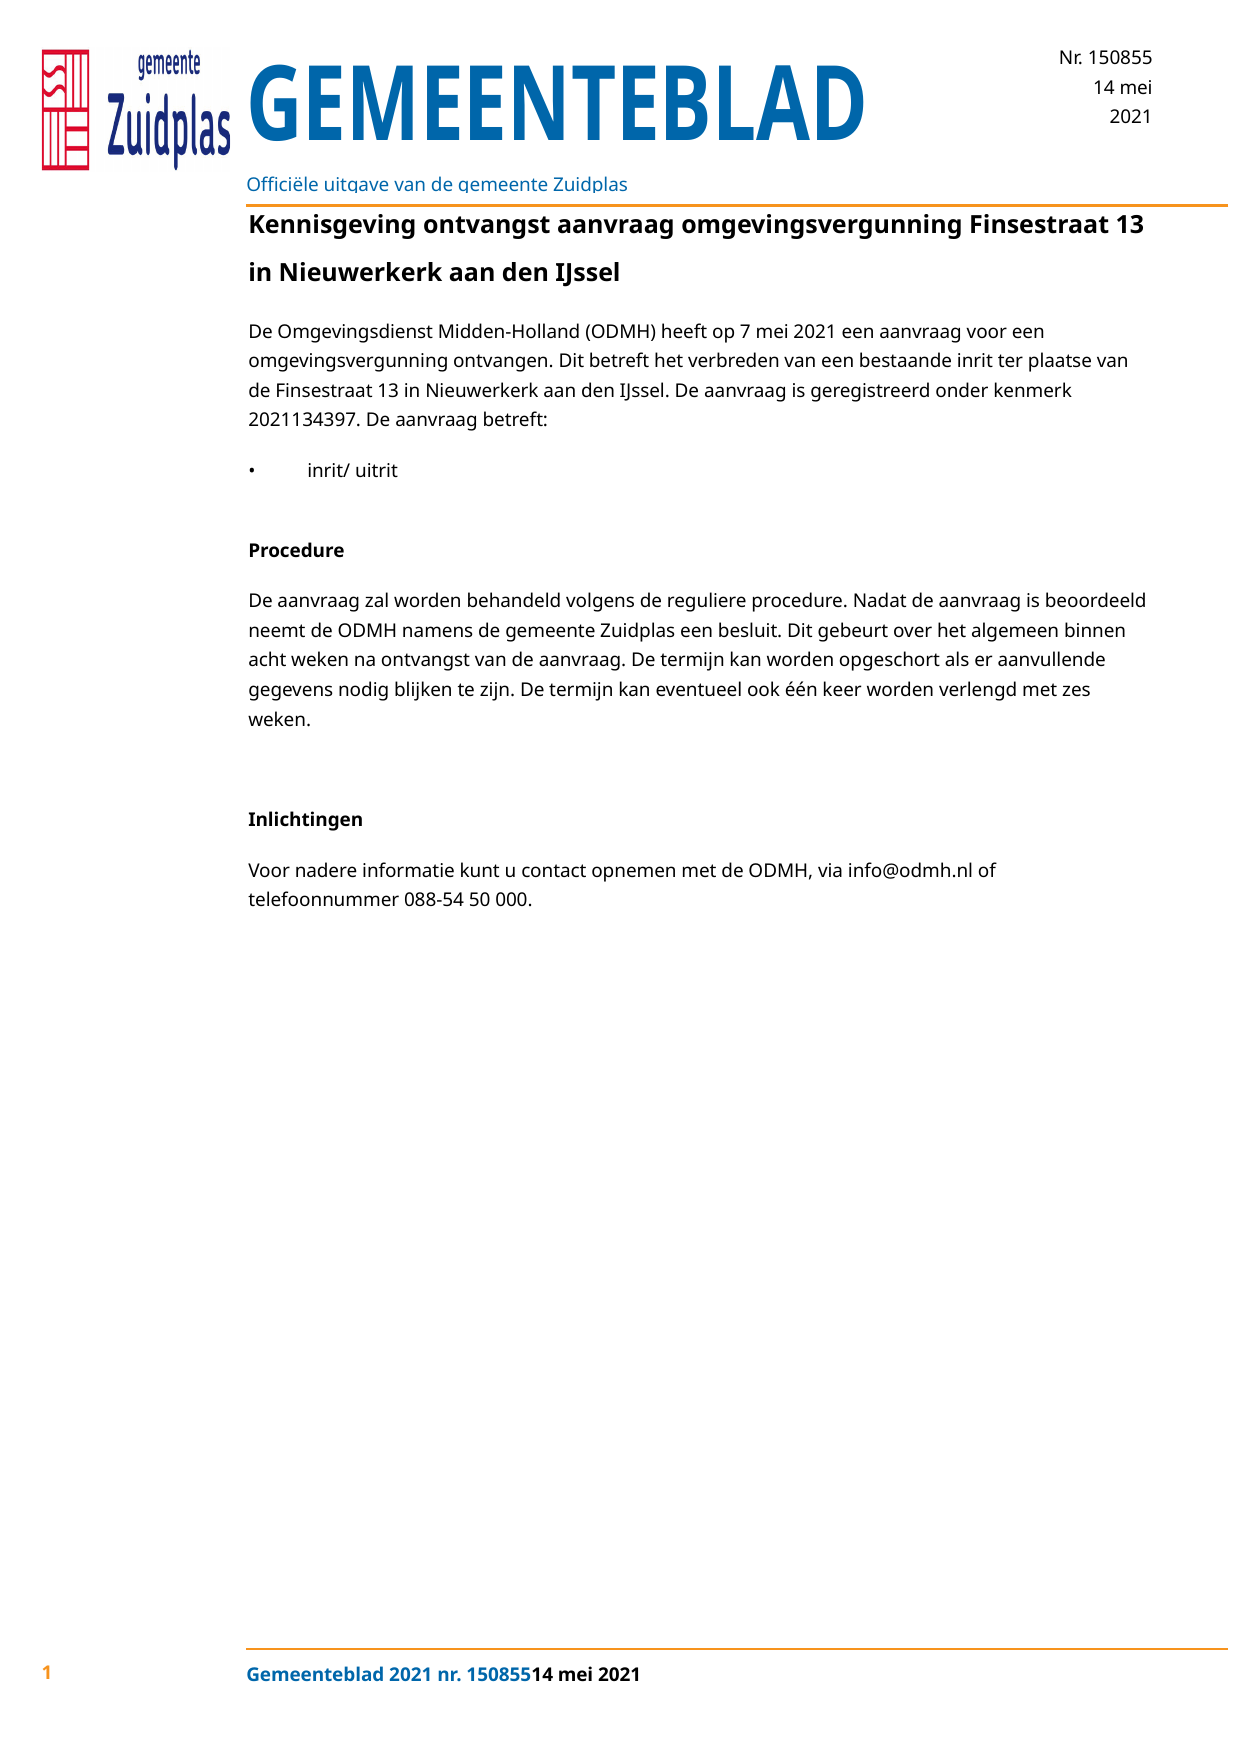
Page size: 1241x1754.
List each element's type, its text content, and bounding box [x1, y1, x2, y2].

text Voor nadere informatie kunt u contact opnemen met de ODMH, via info@odmh.nl of telefoonnummer 088-54 50 000. [248, 857, 1152, 912]
text De Omgevingsdienst Midden-Holland (ODMH) heeft op 7 mei 2021 een aanvraag voor een omgevingsvergunning ontvangen. Dit betreft het verbreden van een bestaande inrit ter plaatse van de Finsestraat 13 in Nieuwerkerk aan den IJssel. De aanvraag is geregistreerd onder kenmerk 2021134397. De aanvraag betreft: [248, 318, 1152, 432]
list inrit/ uitrit [248, 457, 1152, 483]
text De aanvraag zal worden behandeld volgens de reguliere procedure. Nadat de aanvraag is beoordeeld neemt de ODMH namens de gemeente Zuidplas een besluit. Dit gebeurt over het algemeen binnen acht weken na ontvangst van de aanvraag. De termijn kan worden opgeschort als er aanvullende gegevens nodig blijken te zijn. De termijn kan eventueel ook één keer worden verlengd met zes weken. [248, 587, 1152, 732]
text Procedure [248, 537, 1152, 563]
text Kennisgeving ontvangst aanvraag omgevingsvergunning Finsestraat 13 in Nieuwerkerk aan den IJssel [248, 207, 1152, 288]
picture [41, 47, 231, 172]
text Inlichtingen [248, 807, 1152, 832]
